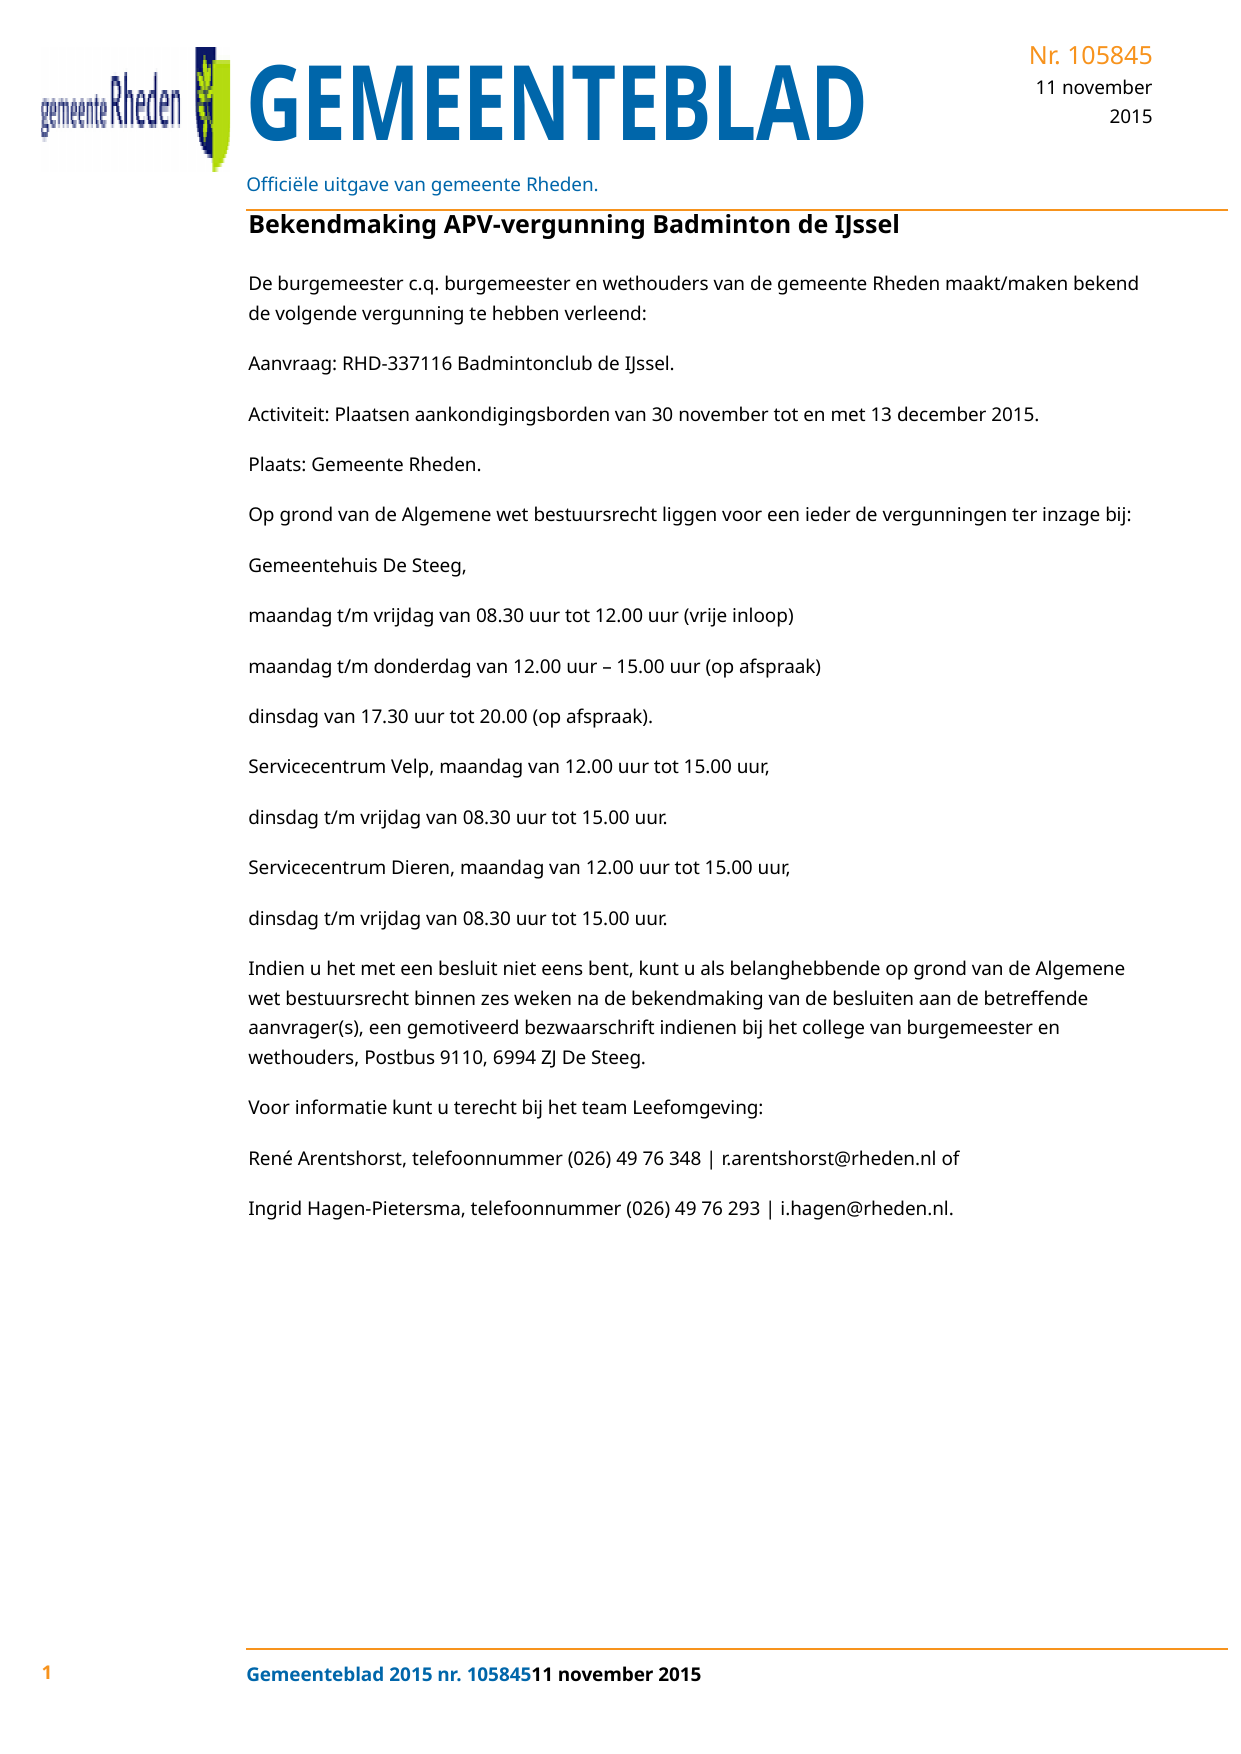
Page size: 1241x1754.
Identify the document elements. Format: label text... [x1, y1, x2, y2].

text René Arentshorst, telefoonnummer (026) 49 76 348 | r.arentshorst@rheden.nl of [248, 1145, 1152, 1171]
text dinsdag van 17.30 uur tot 20.00 (op afspraak). [248, 703, 1152, 729]
text Ingrid Hagen-Pietersma, telefoonnummer (026) 49 76 293 | i.hagen@rheden.nl. [248, 1195, 1152, 1221]
text Plaats: Gemeente Rheden. [248, 451, 1152, 477]
text De burgemeester c.q. burgemeester en wethouders van de gemeente Rheden maakt/maken bekend de volgende vergunning te hebben verleend: [248, 270, 1152, 326]
text Servicecentrum Dieren, maandag van 12.00 uur tot 15.00 uur, [248, 854, 1152, 880]
text Op grond van de Algemene wet bestuursrecht liggen voor een ieder de vergunningen ter inzage bij: [248, 502, 1152, 527]
text Gemeentehuis De Steeg, [248, 552, 1152, 578]
text Indien u het met een besluit niet eens bent, kunt u als belanghebbende op grond van de Algemene wet bestuursrecht binnen zes weken na de bekendmaking van de besluiten aan de betreffende aanvrager(s), een gemotiveerd bezwaarschrift indienen bij het college van burgemeester en wethouders, Postbus 9110, 6994 ZJ De Steeg. [248, 955, 1152, 1070]
text Aanvraag: RHD-337116 Badmintonclub de IJssel. [248, 350, 1152, 376]
text maandag t/m donderdag van 12.00 uur – 15.00 uur (op afspraak) [248, 653, 1152, 678]
text dinsdag t/m vrijdag van 08.30 uur tot 15.00 uur. [248, 804, 1152, 830]
text maandag t/m vrijdag van 08.30 uur tot 12.00 uur (vrije inloop) [248, 602, 1152, 628]
text dinsdag t/m vrijdag van 08.30 uur tot 15.00 uur. [248, 905, 1152, 931]
text Bekendmaking APV-vergunning Badminton de IJssel [248, 211, 1152, 241]
picture [41, 47, 231, 172]
text Servicecentrum Velp, maandag van 12.00 uur tot 15.00 uur, [248, 754, 1152, 779]
text Voor informatie kunt u terecht bij het team Leefomgeving: [248, 1094, 1152, 1120]
text Activiteit: Plaatsen aankondigingsborden van 30 november tot en met 13 december 2015. [248, 401, 1152, 426]
